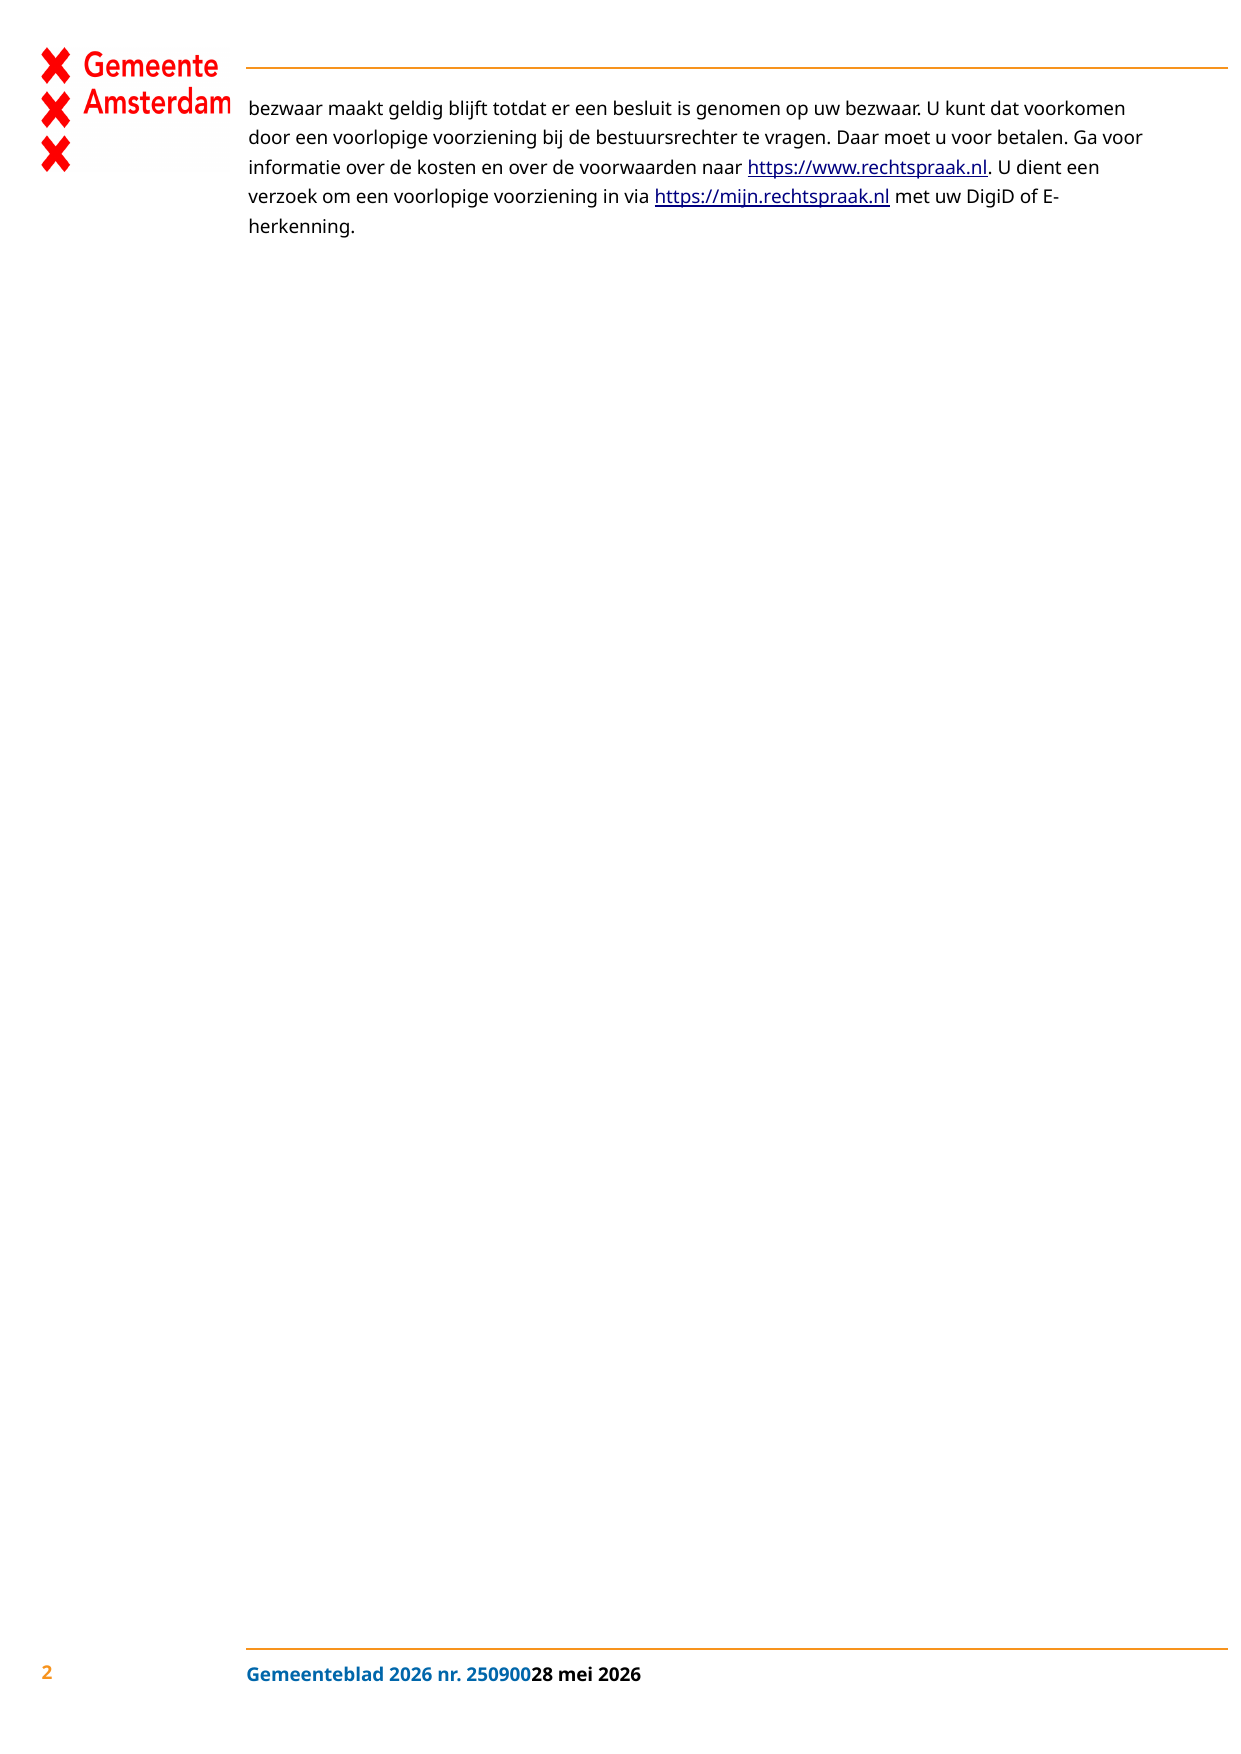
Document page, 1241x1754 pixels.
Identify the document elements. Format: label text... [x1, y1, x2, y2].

picture [41, 47, 231, 172]
text bezwaar maakt geldig blijft totdat er een besluit is genomen op uw bezwaar. U kunt dat voorkomen door een voorlopige voorziening bij de bestuursrechter te vragen. Daar moet u voor betalen. Ga voor informatie over de kosten en over de voorwaarden naar https://www.rechtspraak.nl. U dient een verzoek om een voorlopige voorziening in via https://mijn.rechtspraak.nl met uw DigiD of E-herkenning. [248, 95, 1152, 239]
